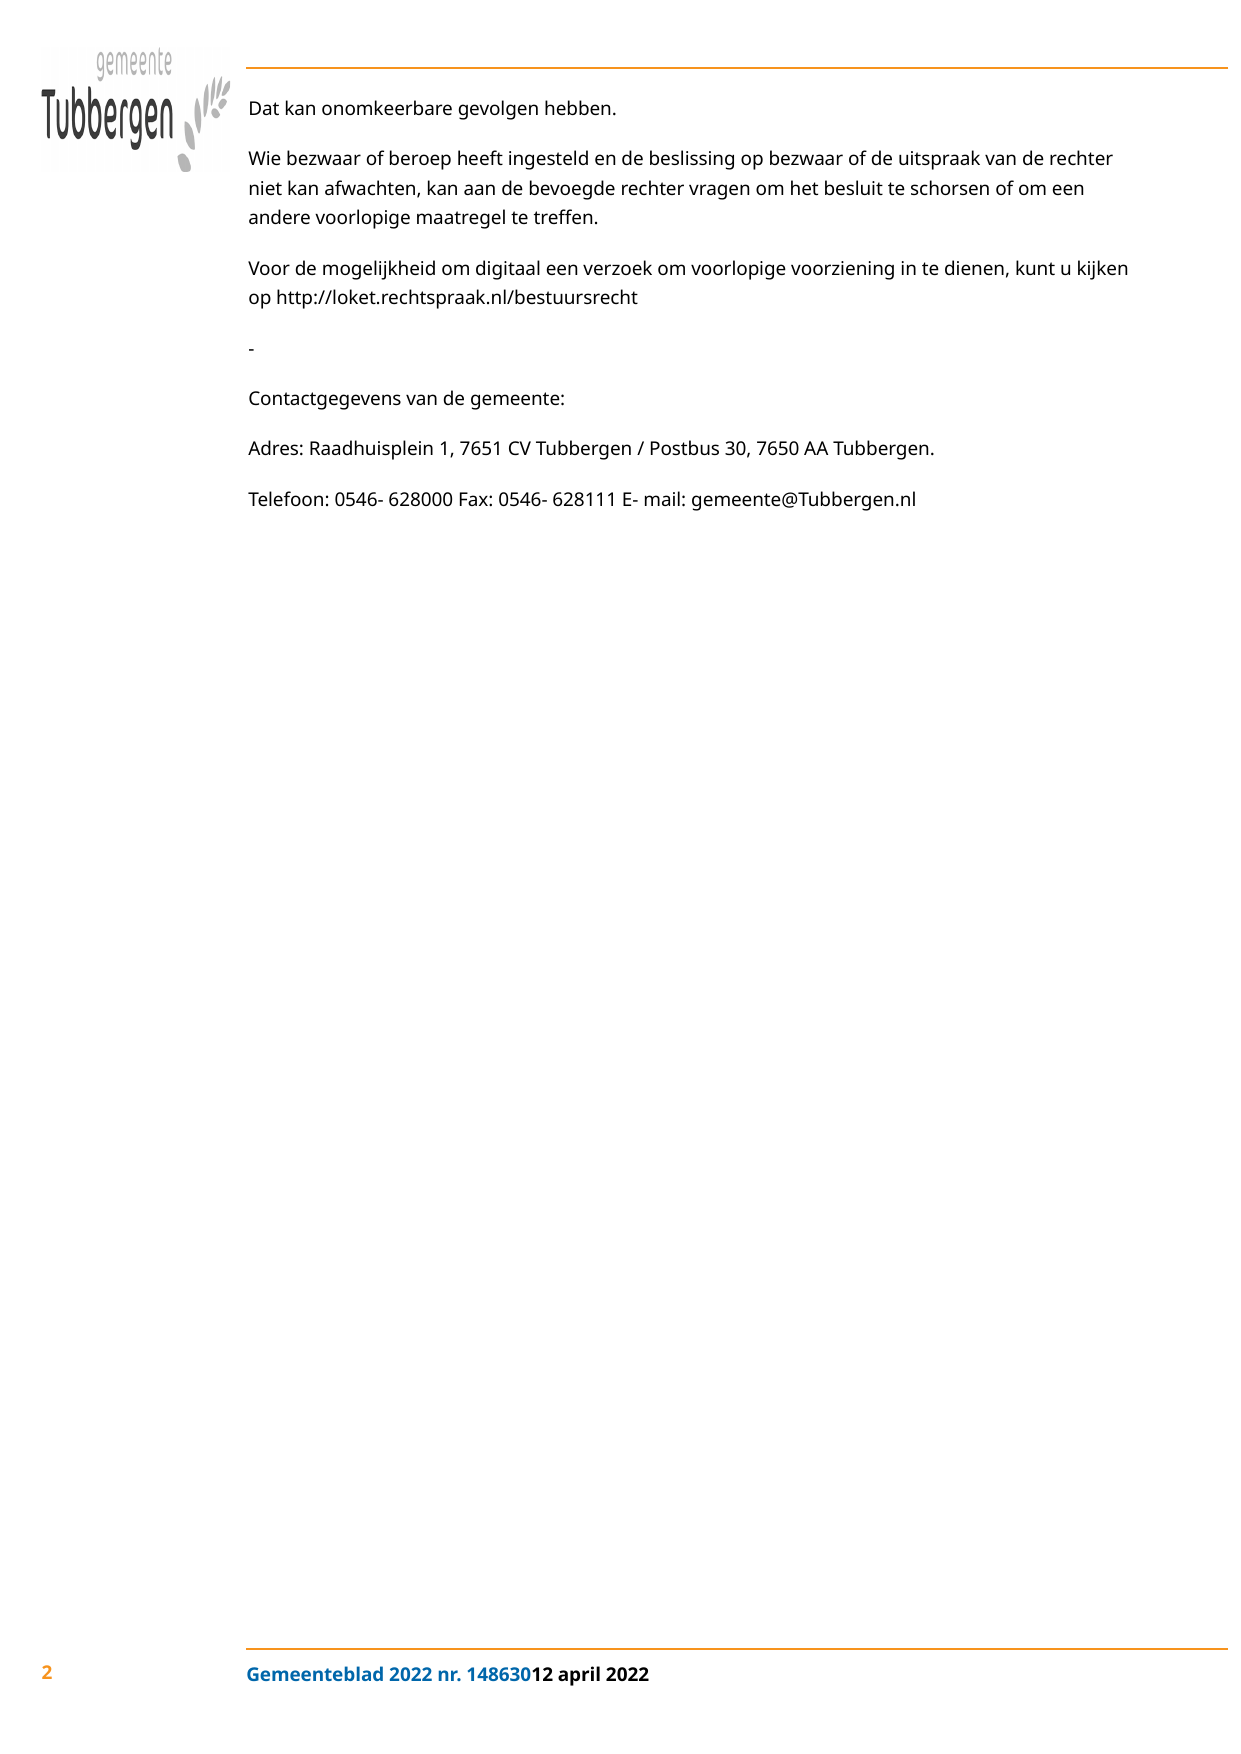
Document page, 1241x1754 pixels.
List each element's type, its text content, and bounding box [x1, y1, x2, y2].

text Contactgegevens van de gemeente: [248, 385, 1152, 411]
text Wie bezwaar of beroep heeft ingesteld en de beslissing op bezwaar of de uitspraak van de rechter niet kan afwachten, kan aan de bevoegde rechter vragen om het besluit te schorsen of om een andere voorlopige maatregel te treffen. [248, 145, 1152, 230]
picture [41, 47, 231, 172]
text - [248, 335, 1152, 361]
text Adres: Raadhuisplein 1, 7651 CV Tubbergen / Postbus 30, 7650 AA Tubbergen. [248, 436, 1152, 461]
text Dat kan onomkeerbare gevolgen hebben. [248, 95, 1152, 121]
text Voor de mogelijkheid om digitaal een verzoek om voorlopige voorziening in te dienen, kunt u kijken op http://loket.rechtspraak.nl/bestuursrecht [248, 255, 1152, 310]
text Telefoon: 0546- 628000 Fax: 0546- 628111 E- mail: gemeente@Tubbergen.nl [248, 486, 1152, 512]
